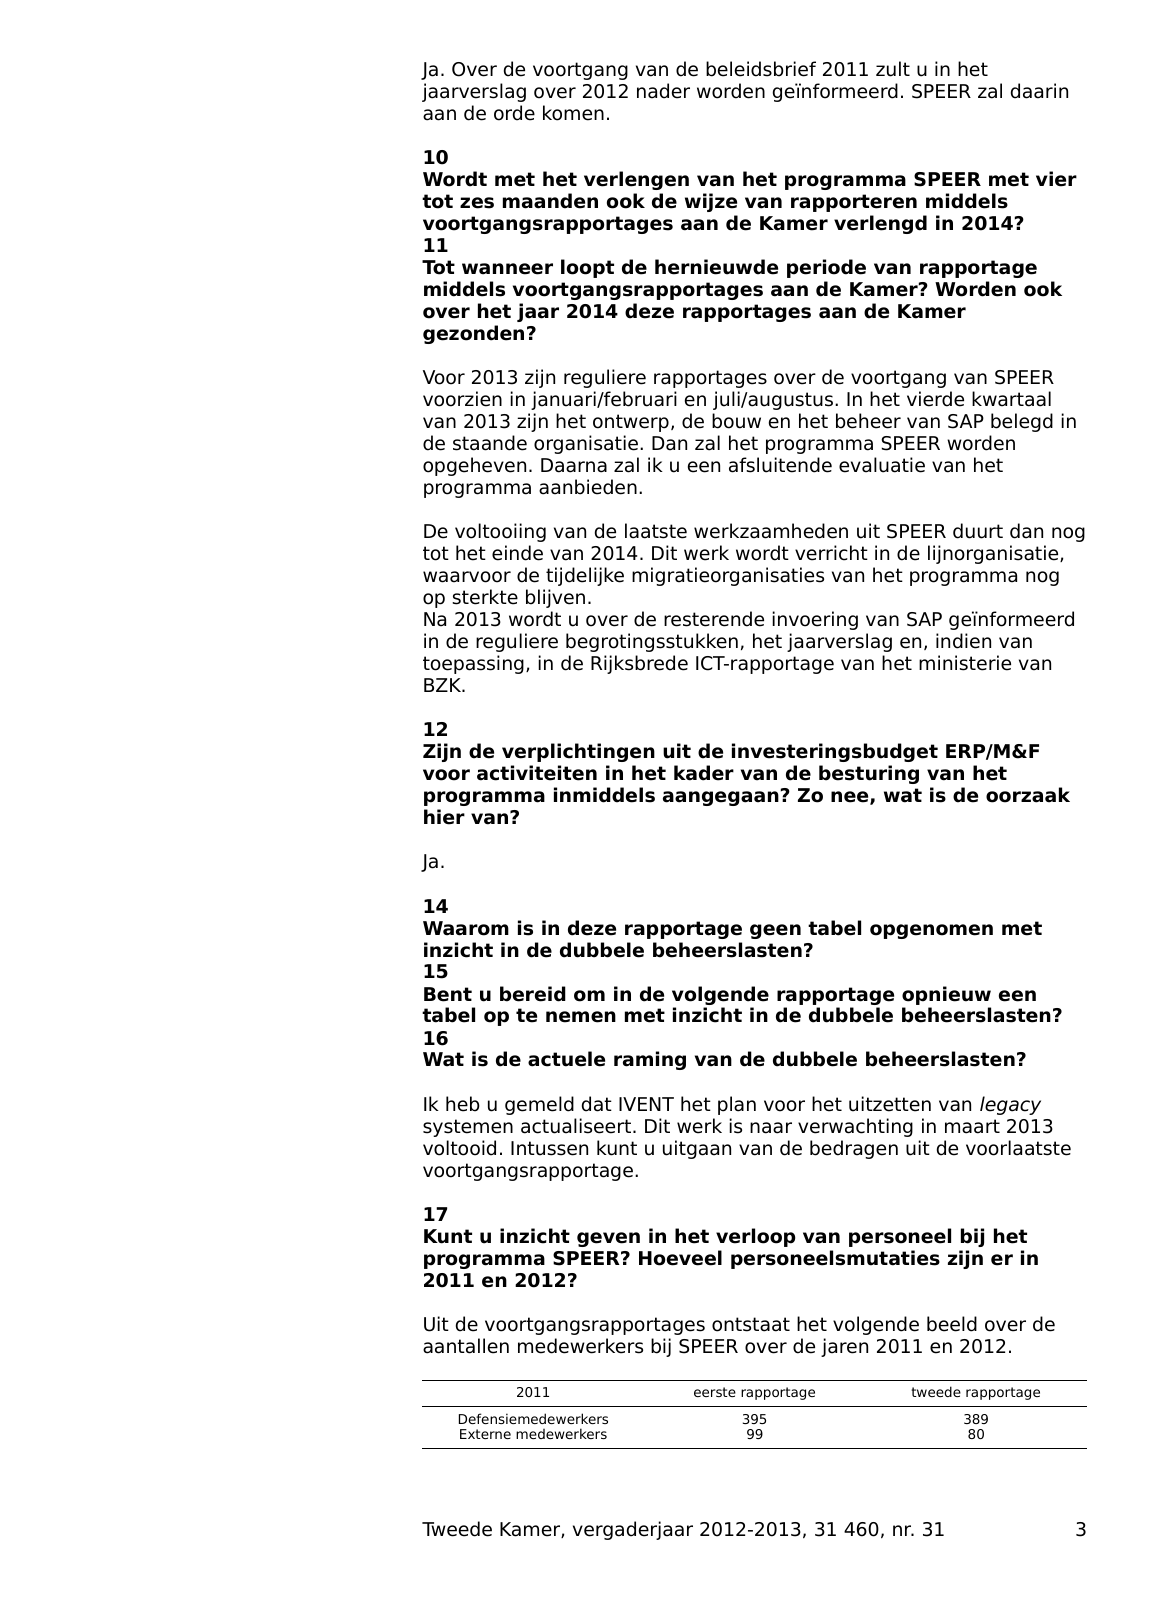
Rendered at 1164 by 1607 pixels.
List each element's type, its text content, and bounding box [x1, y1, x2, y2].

text 14 [422, 896, 1087, 917]
text Tot wanneer loopt de hernieuwde periode van rapportage middels voortgangsrapportages aan de Kamer? Worden ook over het jaar 2014 deze rapportages aan de Kamer gezonden? [422, 257, 1087, 345]
text Ja. [422, 851, 1087, 873]
table_cell 80 [865, 1427, 1087, 1448]
text 11 [422, 235, 1087, 257]
text Zijn de verplichtingen uit de investeringsbudget ERP/M&F voor activiteiten in het kader van de besturing van het programma inmiddels aangegaan? Zo nee, wat is de oorzaak hier van? [422, 741, 1087, 829]
table_header 2011 [422, 1381, 644, 1406]
text 16 [422, 1027, 1087, 1049]
table_cell Externe medewerkers [422, 1427, 644, 1448]
text Ja. Over de voortgang van de beleidsbrief 2011 zult u in het jaarverslag over 2012 nader worden geïnformeerd. SPEER zal daarin aan de orde komen. [422, 59, 1087, 125]
text Uit de voortgangsrapportages ontstaat het volgende beeld over de aantallen medewerkers bij SPEER over de jaren 2011 en 2012. [422, 1314, 1087, 1358]
table_cell 99 [644, 1427, 865, 1448]
text Bent u bereid om in de volgende rapportage opnieuw een tabel op te nemen met inzicht in de dubbele beheerslasten? [422, 983, 1087, 1027]
text Wat is de actuele raming van de dubbele beheerslasten? [422, 1049, 1087, 1071]
text Waarom is in deze rapportage geen tabel opgenomen met inzicht in de dubbele beheerslasten? [422, 917, 1087, 961]
text 10 [422, 147, 1087, 169]
table_header tweede rapportage [865, 1381, 1087, 1406]
table_cell Defensiemedewerkers [422, 1407, 644, 1427]
table_header eerste rapportage [644, 1381, 865, 1406]
text 17 [422, 1204, 1087, 1226]
text Ik heb u gemeld dat IVENT het plan voor het uitzetten van legacy systemen actualiseert. Dit werk is naar verwachting in maart 2013 voltooid. Intussen kunt u uitgaan van de bedragen uit de voorlaatste voortgangsrapportage. [422, 1093, 1087, 1181]
text Kunt u inzicht geven in het verloop van personeel bij het programma SPEER? Hoeveel personeelsmutaties zijn er in 2011 en 2012? [422, 1226, 1087, 1292]
text De voltooiing van de laatste werkzaamheden uit SPEER duurt dan nog tot het einde van 2014. Dit werk wordt verricht in de lijnorganisatie, waarvoor de tijdelijke migratieorganisaties van het programma nog op sterkte blijven. [422, 521, 1087, 609]
table_cell 395 [644, 1407, 865, 1427]
text 15 [422, 961, 1087, 983]
text Na 2013 wordt u over de resterende invoering van SAP geïnformeerd in de reguliere begrotingsstukken, het jaarverslag en, indien van toepassing, in de Rijksbrede ICT-rapportage van het ministerie van BZK. [422, 609, 1087, 697]
text 12 [422, 719, 1087, 741]
text Voor 2013 zijn reguliere rapportages over de voortgang van SPEER voorzien in januari/februari en juli/augustus. In het vierde kwartaal van 2013 zijn het ontwerp, de bouw en het beheer van SAP belegd in de staande organisatie. Dan zal het programma SPEER worden opgeheven. Daarna zal ik u een afsluitende evaluatie van het programma aanbieden. [422, 367, 1087, 499]
table_cell 389 [865, 1407, 1087, 1427]
text Wordt met het verlengen van het programma SPEER met vier tot zes maanden ook de wijze van rapporteren middels voortgangsrapportages aan de Kamer verlengd in 2014? [422, 169, 1087, 235]
